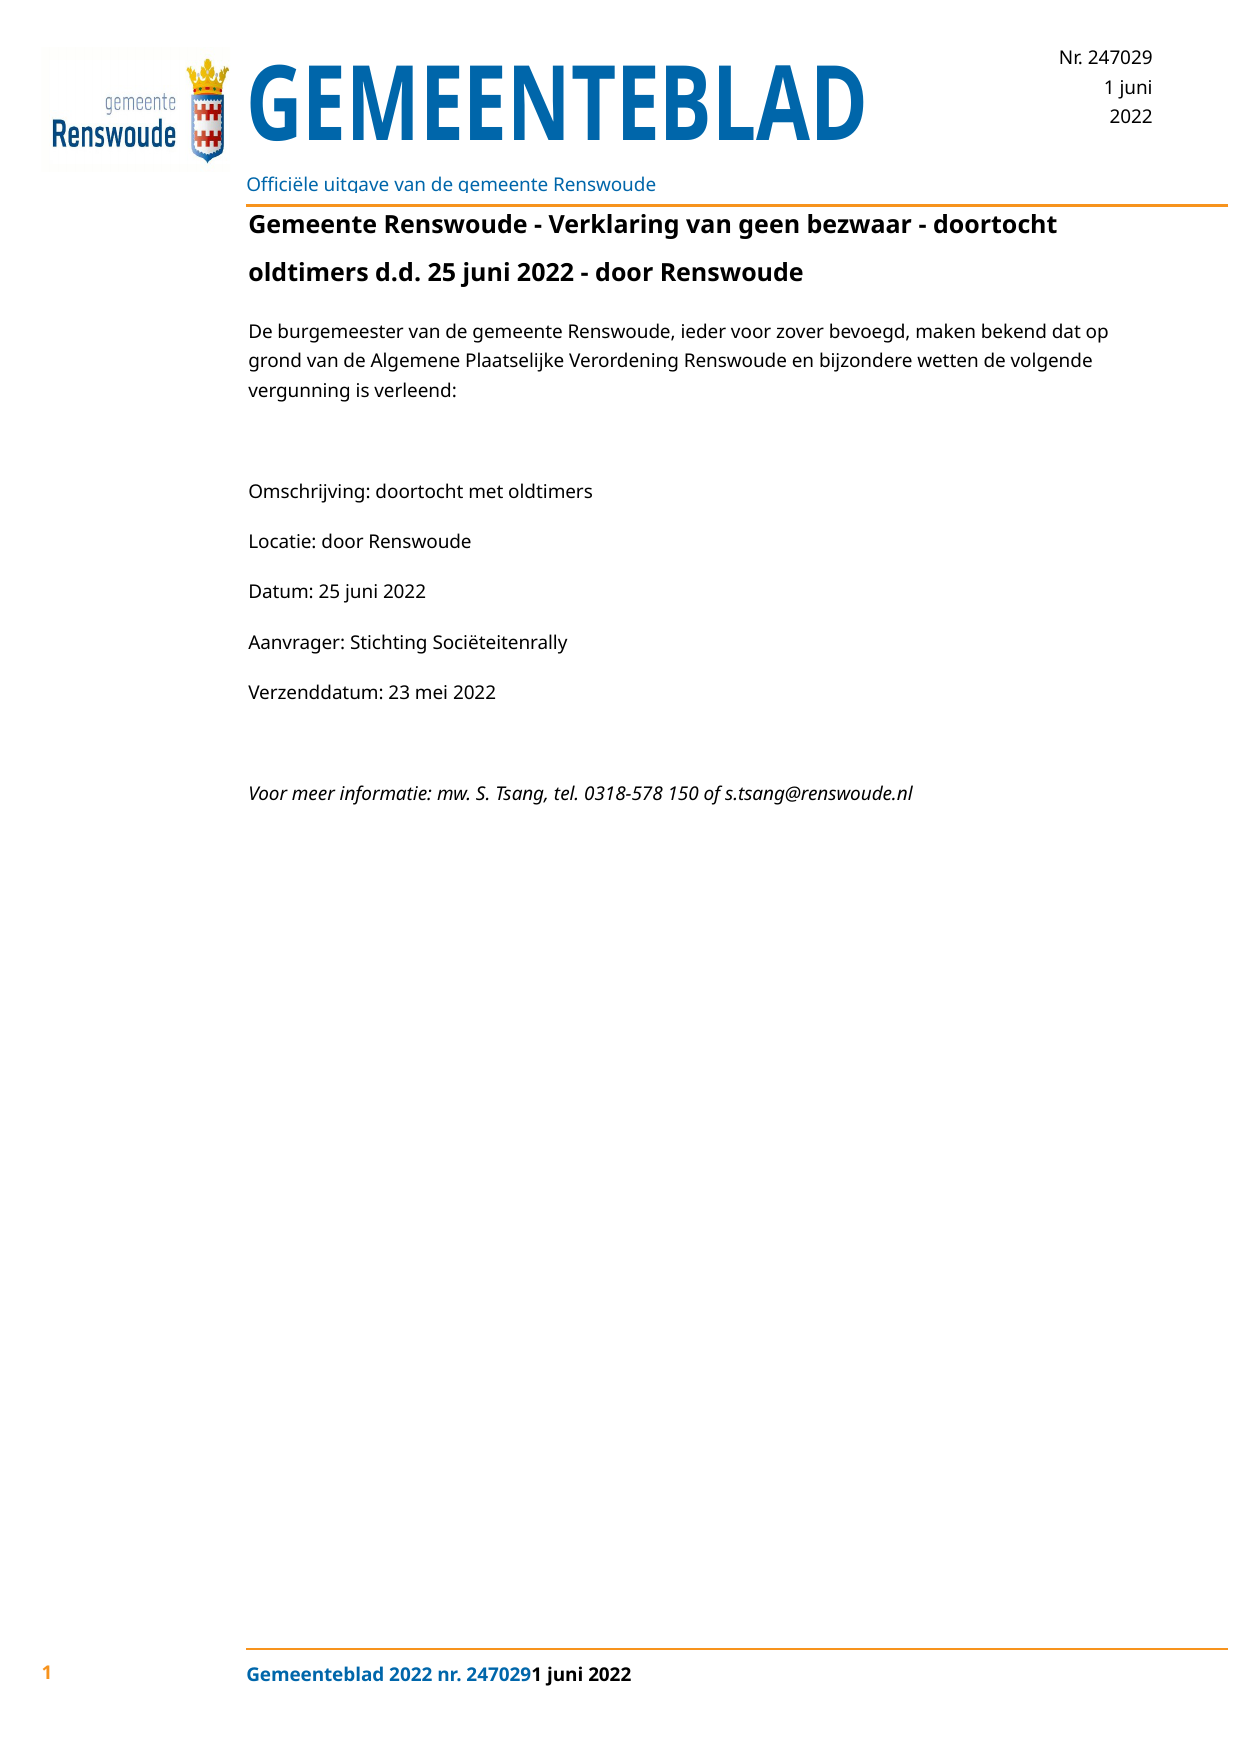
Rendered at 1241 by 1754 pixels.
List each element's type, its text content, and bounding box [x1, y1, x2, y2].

text Gemeente Renswoude - Verklaring van geen bezwaar - doortocht oldtimers d.d. 25 juni 2022 - door Renswoude [248, 207, 1152, 288]
text Verzenddatum: 23 mei 2022 [248, 679, 1152, 705]
text Datum: 25 juni 2022 [248, 579, 1152, 604]
text Omschrijving: doortocht met oldtimers [248, 478, 1152, 504]
text Locatie: door Renswoude [248, 528, 1152, 554]
text De burgemeester van de gemeente Renswoude, ieder voor zover bevoegd, maken bekend dat op grond van de Algemene Plaatselijke Verordening Renswoude en bijzondere wetten de volgende vergunning is verleend: [248, 318, 1152, 403]
picture [41, 47, 231, 172]
text Voor meer informatie: mw. S. Tsang, tel. 0318-578 150 of s.tsang@renswoude.nl [248, 780, 1152, 806]
text Aanvrager: Stichting Sociëteitenrally [248, 629, 1152, 655]
